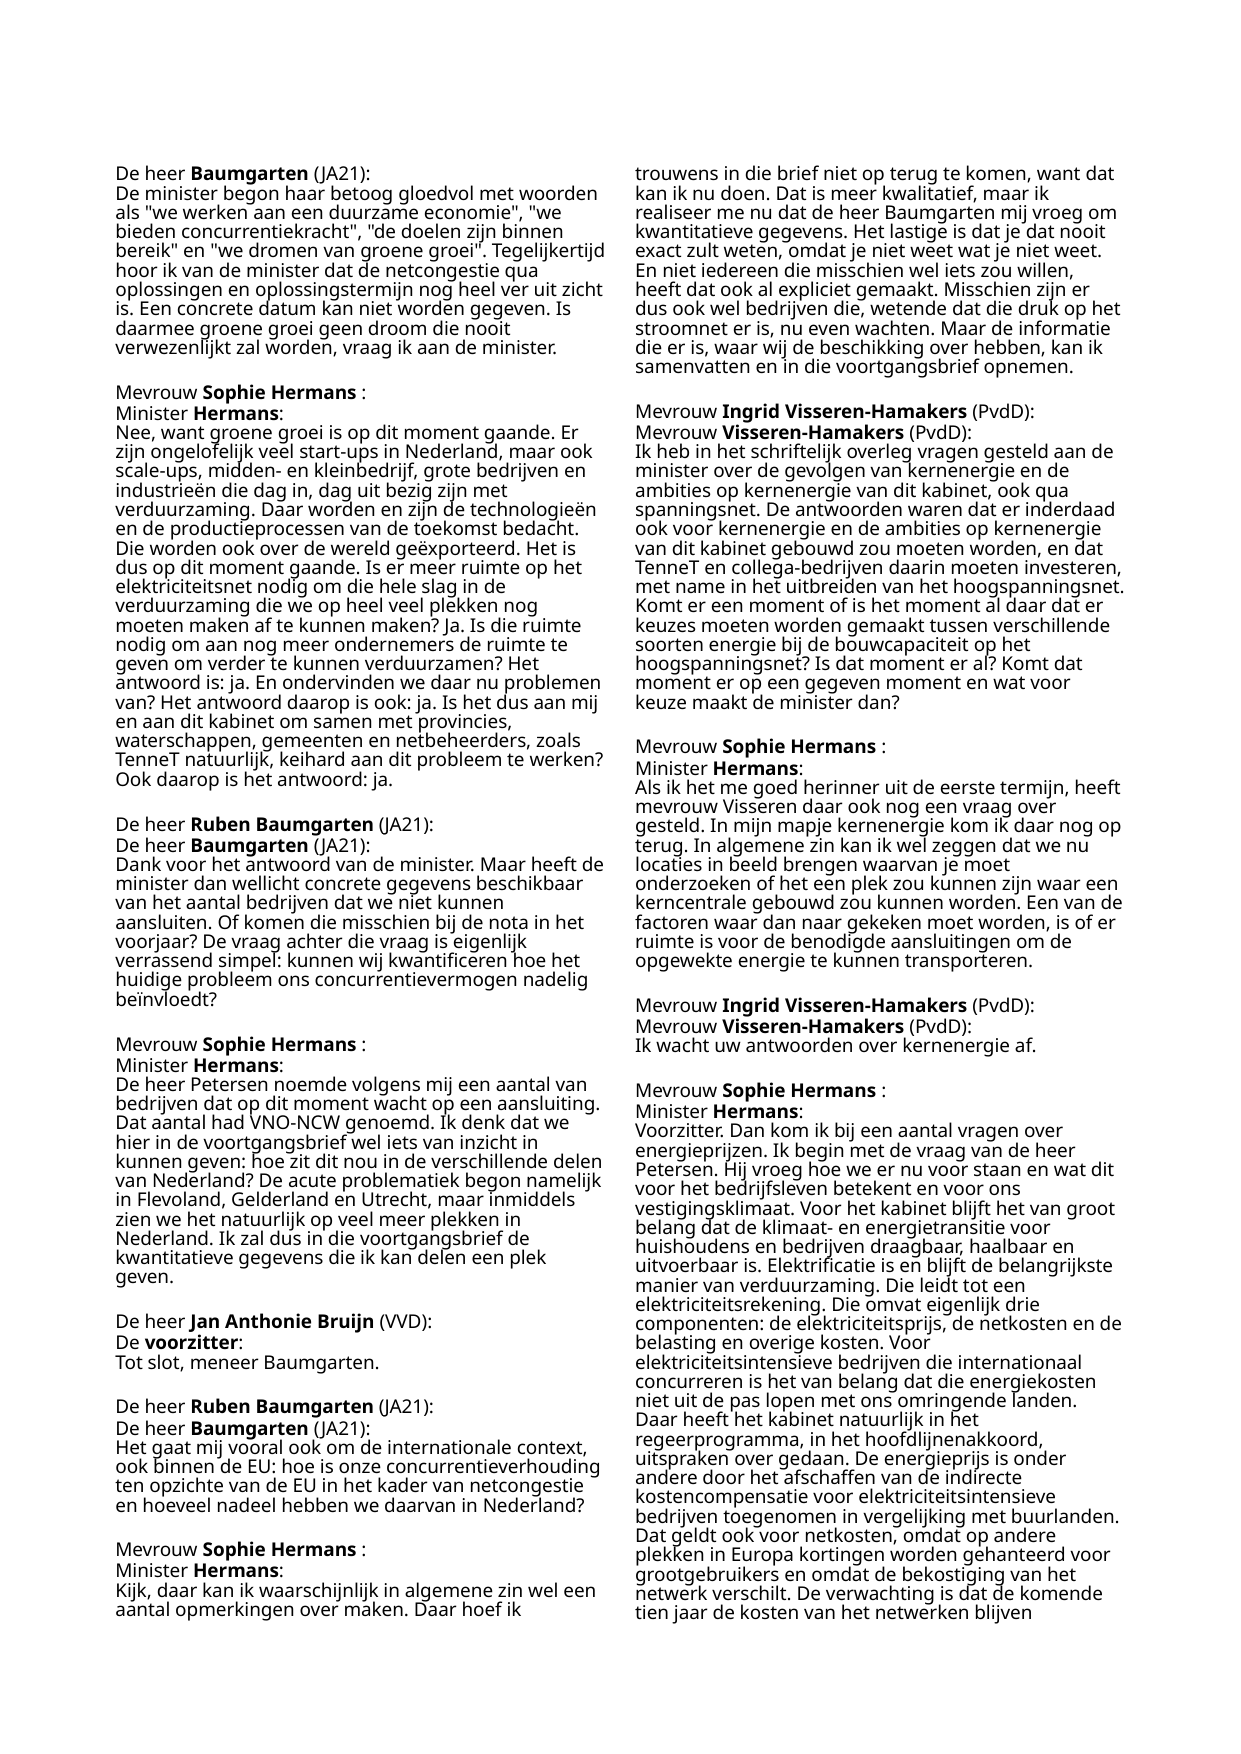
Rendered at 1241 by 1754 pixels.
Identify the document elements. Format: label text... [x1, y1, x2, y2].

text Tot slot, meneer Baumgarten. [115, 1354, 605, 1373]
text Mevrouw Ingrid Visseren-Hamakers (PvdD): [635, 398, 1125, 424]
text Minister Hermans: [115, 404, 605, 424]
text Mevrouw Sophie Hermans : [115, 1537, 605, 1562]
text Mevrouw Sophie Hermans : [115, 1031, 605, 1057]
text De heer Baumgarten (JA21): [115, 1419, 605, 1439]
text Als ik het me goed herinner uit de eerste termijn, heeft mevrouw Visseren daar ook nog een vraag over gesteld. In mijn mapje kernenergie kom ik daar nog op terug. In algemene zin kan ik wel zeggen dat we nu locaties in beeld brengen waarvan je moet onderzoeken of het een plek zou kunnen zijn waar een kerncentrale gebouwd zou kunnen worden. Een van de factoren waar dan naar gekeken moet worden, is of er ruimte is voor de benodigde aansluitingen om de opgewekte energie te kunnen transporteren. [635, 779, 1125, 971]
text Minister Hermans: [635, 1103, 1125, 1122]
text De heer Petersen noemde volgens mij een aantal van bedrijven dat op dit moment wacht op een aansluiting. Dat aantal had VNO-NCW genoemd. Ik denk dat we hier in de voortgangsbrief wel iets van inzicht in kunnen geven: hoe zit dit nou in de verschillende delen van Nederland? De acute problematiek begon namelijk in Flevoland, Gelderland en Utrecht, maar inmiddels zien we het natuurlijk op veel meer plekken in Nederland. Ik zal dus in die voortgangsbrief de kwantitatieve gegevens die ik kan delen een plek geven. [115, 1076, 605, 1288]
text Mevrouw Sophie Hermans : [115, 379, 605, 404]
text trouwens in die brief niet op terug te komen, want dat kan ik nu doen. Dat is meer kwalitatief, maar ik realiseer me nu dat de heer Baumgarten mij vroeg om kwantitatieve gegevens. Het lastige is dat je dat nooit exact zult weten, omdat je niet weet wat je niet weet. En niet iedereen die misschien wel iets zou willen, heeft dat ook al expliciet gemaakt. Misschien zijn er dus ook wel bedrijven die, wetende dat die druk op het stroomnet er is, nu even wachten. Maar de informatie die er is, waar wij de beschikking over hebben, kan ik samenvatten en in die voortgangsbrief opnemen. [635, 165, 1125, 377]
text Dank voor het antwoord van de minister. Maar heeft de minister dan wellicht concrete gegevens beschikbaar van het aantal bedrijven dat we niet kunnen aansluiten. Of komen die misschien bij de nota in het voorjaar? De vraag achter die vraag is eigenlijk verrassend simpel: kunnen wij kwantificeren hoe het huidige probleem ons concurrentievermogen nadelig beïnvloedt? [115, 856, 605, 1010]
text Mevrouw Sophie Hermans : [635, 734, 1125, 759]
text Mevrouw Visseren-Hamakers (PvdD): [635, 1018, 1125, 1037]
text Voorzitter. Dan kom ik bij een aantal vragen over energieprijzen. Ik begin met de vraag van de heer Petersen. Hij vroeg hoe we er nu voor staan en wat dit voor het bedrijfsleven betekent en voor ons vestigingsklimaat. Voor het kabinet blijft het van groot belang dat de klimaat- en energietransitie voor huishoudens en bedrijven draagbaar, haalbaar en uitvoerbaar is. Elektrificatie is en blijft de belangrijkste manier van verduurzaming. Die leidt tot een elektriciteitsrekening. Die omvat eigenlijk drie componenten: de elektriciteitsprijs, de netkosten en de belasting en overige kosten. Voor elektriciteitsintensieve bedrijven die internationaal concurreren is het van belang dat die energiekosten niet uit de pas lopen met ons omringende landen. Daar heeft het kabinet natuurlijk in het regeerprogramma, in het hoofdlijnenakkoord, uitspraken over gedaan. De energieprijs is onder andere door het afschaffen van de indirecte kostencompensatie voor elektriciteitsintensieve bedrijven toegenomen in vergelijking met buurlanden. Dat geldt ook voor netkosten, omdat op andere plekken in Europa kortingen worden gehanteerd voor grootgebruikers en omdat de bekostiging van het netwerk verschilt. De verwachting is dat de komende tien jaar de kosten van het netwerken blijven [635, 1122, 1125, 1623]
text Minister Hermans: [635, 759, 1125, 779]
text Ik heb in het schriftelijk overleg vragen gesteld aan de minister over de gevolgen van kernenergie en de ambities op kernenergie van dit kabinet, ook qua spanningsnet. De antwoorden waren dat er inderdaad ook voor kernenergie en de ambities op kernenergie van dit kabinet gebouwd zou moeten worden, en dat TenneT en collega-bedrijven daarin moeten investeren, met name in het uitbreiden van het hoogspanningsnet. Komt er een moment of is het moment al daar dat er keuzes moeten worden gemaakt tussen verschillende soorten energie bij de bouwcapaciteit op het hoogspanningsnet? Is dat moment er al? Komt dat moment er op een gegeven moment en wat voor keuze maakt de minister dan? [635, 443, 1125, 713]
text Mevrouw Sophie Hermans : [635, 1077, 1125, 1103]
text Het gaat mij vooral ook om de internationale context, ook binnen de EU: hoe is onze concurrentieverhouding ten opzichte van de EU in het kader van netcongestie en hoeveel nadeel hebben we daarvan in Nederland? [115, 1439, 605, 1516]
text Ik wacht uw antwoorden over kernenergie af. [635, 1037, 1125, 1057]
text Minister Hermans: [115, 1057, 605, 1076]
text De voorzitter: [115, 1334, 605, 1354]
text De heer Ruben Baumgarten (JA21): [115, 811, 605, 837]
text De minister begon haar betoog gloedvol met woorden als "we werken aan een duurzame economie", "we bieden concurrentiekracht", "de doelen zijn binnen bereik" en "we dromen van groene groei". Tegelijkertijd hoor ik van de minister dat de netcongestie qua oplossingen en oplossingstermijn nog heel ver uit zicht is. Een concrete datum kan niet worden gegeven. Is daarmee groene groei geen droom die nooit verwezenlijkt zal worden, vraag ik aan de minister. [115, 184, 605, 358]
text Mevrouw Visseren-Hamakers (PvdD): [635, 424, 1125, 443]
text Minister Hermans: [115, 1562, 605, 1582]
text De heer Jan Anthonie Bruijn (VVD): [115, 1309, 605, 1334]
text Mevrouw Ingrid Visseren-Hamakers (PvdD): [635, 992, 1125, 1018]
text De heer Baumgarten (JA21): [115, 837, 605, 856]
text Kijk, daar kan ik waarschijnlijk in algemene zin wel een aantal opmerkingen over maken. Daar hoef ik [115, 1582, 605, 1620]
text De heer Baumgarten (JA21): [115, 165, 605, 184]
text Nee, want groene groei is op dit moment gaande. Er zijn ongelofelijk veel start-ups in Nederland, maar ook scale-ups, midden- en kleinbedrijf, grote bedrijven en industrieën die dag in, dag uit bezig zijn met verduurzaming. Daar worden en zijn de technologieën en de productieprocessen van de toekomst bedacht. Die worden ook over de wereld geëxporteerd. Het is dus op dit moment gaande. Is er meer ruimte op het elektriciteitsnet nodig om die hele slag in de verduurzaming die we op heel veel plekken nog moeten maken af te kunnen maken? Ja. Is die ruimte nodig om aan nog meer ondernemers de ruimte te geven om verder te kunnen verduurzamen? Het antwoord is: ja. En ondervinden we daar nu problemen van? Het antwoord daarop is ook: ja. Is het dus aan mij en aan dit kabinet om samen met provincies, waterschappen, gemeenten en netbeheerders, zoals TenneT natuurlijk, keihard aan dit probleem te werken? Ook daarop is het antwoord: ja. [115, 424, 605, 790]
text De heer Ruben Baumgarten (JA21): [115, 1394, 605, 1419]
